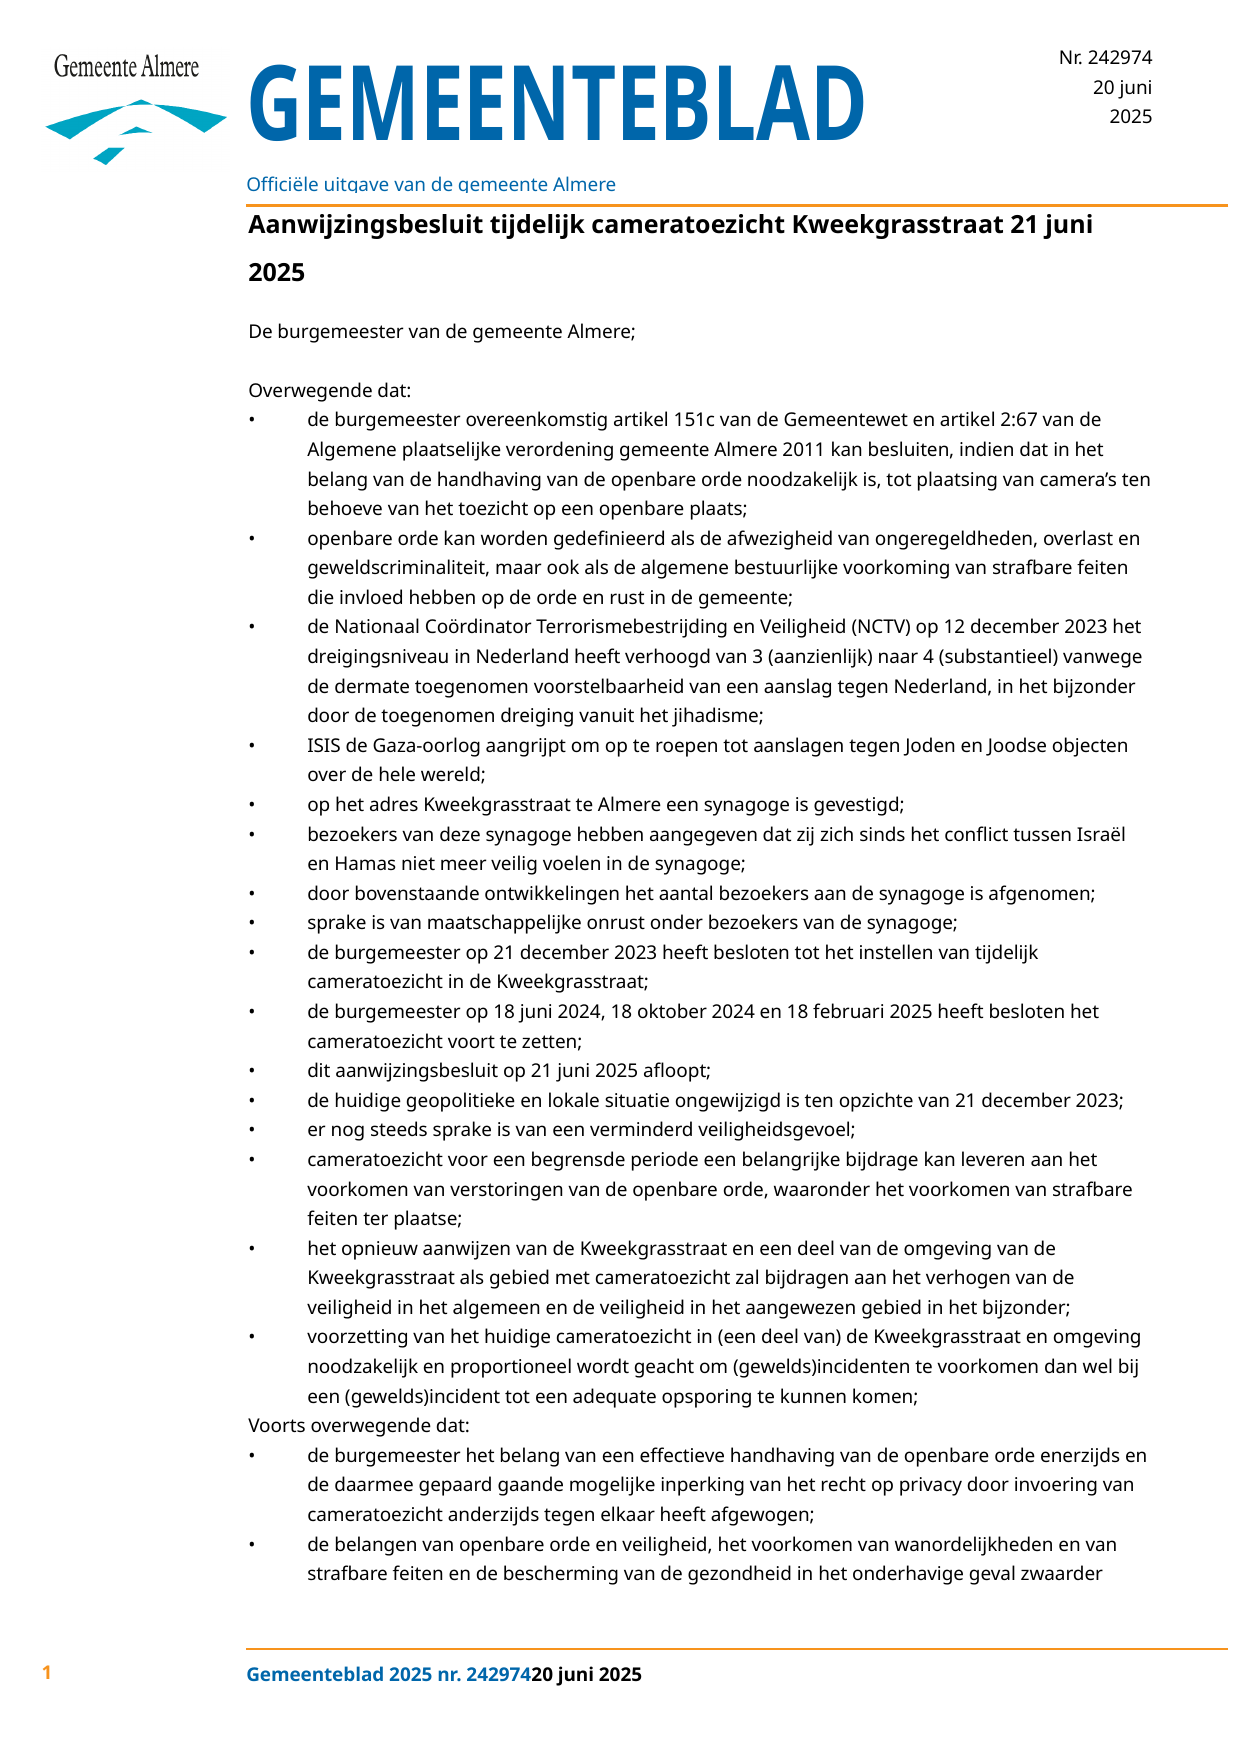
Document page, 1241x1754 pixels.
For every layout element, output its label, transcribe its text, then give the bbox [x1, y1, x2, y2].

text De burgemeester van de gemeente Almere; [248, 318, 1152, 344]
picture [41, 47, 231, 172]
list voorzetting van het huidige cameratoezicht in (een deel van) de Kweekgrasstraat en omgeving noodzakelijk en proportioneel wordt geacht om (gewelds)incidenten te voorkomen dan wel bij een (gewelds)incident tot een adequate opsporing te kunnen komen; [248, 1324, 1152, 1409]
text Overwegende dat: [248, 377, 1152, 403]
list de belangen van openbare orde en veiligheid, het voorkomen van wanordelijkheden en van strafbare feiten en de bescherming van de gezondheid in het onderhavige geval zwaarder [248, 1531, 1152, 1586]
list dit aanwijzingsbesluit op 21 juni 2025 afloopt; [248, 1057, 1152, 1083]
list sprake is van maatschappelijke onrust onder bezoekers van de synagoge; [248, 909, 1152, 935]
list de burgemeester op 21 december 2023 heeft besloten tot het instellen van tijdelijk cameratoezicht in de Kweekgrasstraat; [248, 939, 1152, 994]
list de burgemeester overeenkomstig artikel 151c van de Gemeentewet en artikel 2:67 van de Algemene plaatselijke verordening gemeente Almere 2011 kan besluiten, indien dat in het belang van de handhaving van de openbare orde noodzakelijk is, tot plaatsing van camera’s ten behoeve van het toezicht op een openbare plaats; [248, 407, 1152, 521]
list cameratoezicht voor een begrensde periode een belangrijke bijdrage kan leveren aan het voorkomen van verstoringen van de openbare orde, waaronder het voorkomen van strafbare feiten ter plaatse; [248, 1146, 1152, 1231]
list de burgemeester op 18 juni 2024, 18 oktober 2024 en 18 februari 2025 heeft besloten het cameratoezicht voort te zetten; [248, 998, 1152, 1054]
list het opnieuw aanwijzen van de Kweekgrasstraat en een deel van de omgeving van de Kweekgrasstraat als gebied met cameratoezicht zal bijdragen aan het verhogen van de veiligheid in het algemeen en de veiligheid in het aangewezen gebied in het bijzonder; [248, 1235, 1152, 1320]
list er nog steeds sprake is van een verminderd veiligheidsgevoel; [248, 1117, 1152, 1142]
list de burgemeester het belang van een effectieve handhaving van de openbare orde enerzijds en de daarmee gepaard gaande mogelijke inperking van het recht op privacy door invoering van cameratoezicht anderzijds tegen elkaar heeft afgewogen; [248, 1442, 1152, 1527]
list door bovenstaande ontwikkelingen het aantal bezoekers aan de synagoge is afgenomen; [248, 880, 1152, 906]
text Aanwijzingsbesluit tijdelijk cameratoezicht Kweekgrasstraat 21 juni 2025 [248, 207, 1152, 288]
list ISIS de Gaza-oorlog aangrijpt om op te roepen tot aanslagen tegen Joden en Joodse objecten over de hele wereld; [248, 732, 1152, 787]
list openbare orde kan worden gedefinieerd als de afwezigheid van ongeregeldheden, overlast en geweldscriminaliteit, maar ook als de algemene bestuurlijke voorkoming van strafbare feiten die invloed hebben op de orde en rust in de gemeente; [248, 525, 1152, 610]
list de Nationaal Coördinator Terrorismebestrijding en Veiligheid (NCTV) op 12 december 2023 het dreigingsniveau in Nederland heeft verhoogd van 3 (aanzienlijk) naar 4 (substantieel) vanwege de dermate toegenomen voorstelbaarheid van een aanslag tegen Nederland, in het bijzonder door de toegenomen dreiging vanuit het jihadisme; [248, 614, 1152, 728]
list de huidige geopolitieke en lokale situatie ongewijzigd is ten opzichte van 21 december 2023; [248, 1087, 1152, 1113]
list op het adres Kweekgrasstraat te Almere een synagoge is gevestigd; [248, 791, 1152, 817]
text Voorts overwegende dat: [248, 1412, 1152, 1438]
list bezoekers van deze synagoge hebben aangegeven dat zij zich sinds het conflict tussen Israël en Hamas niet meer veilig voelen in de synagoge; [248, 821, 1152, 876]
